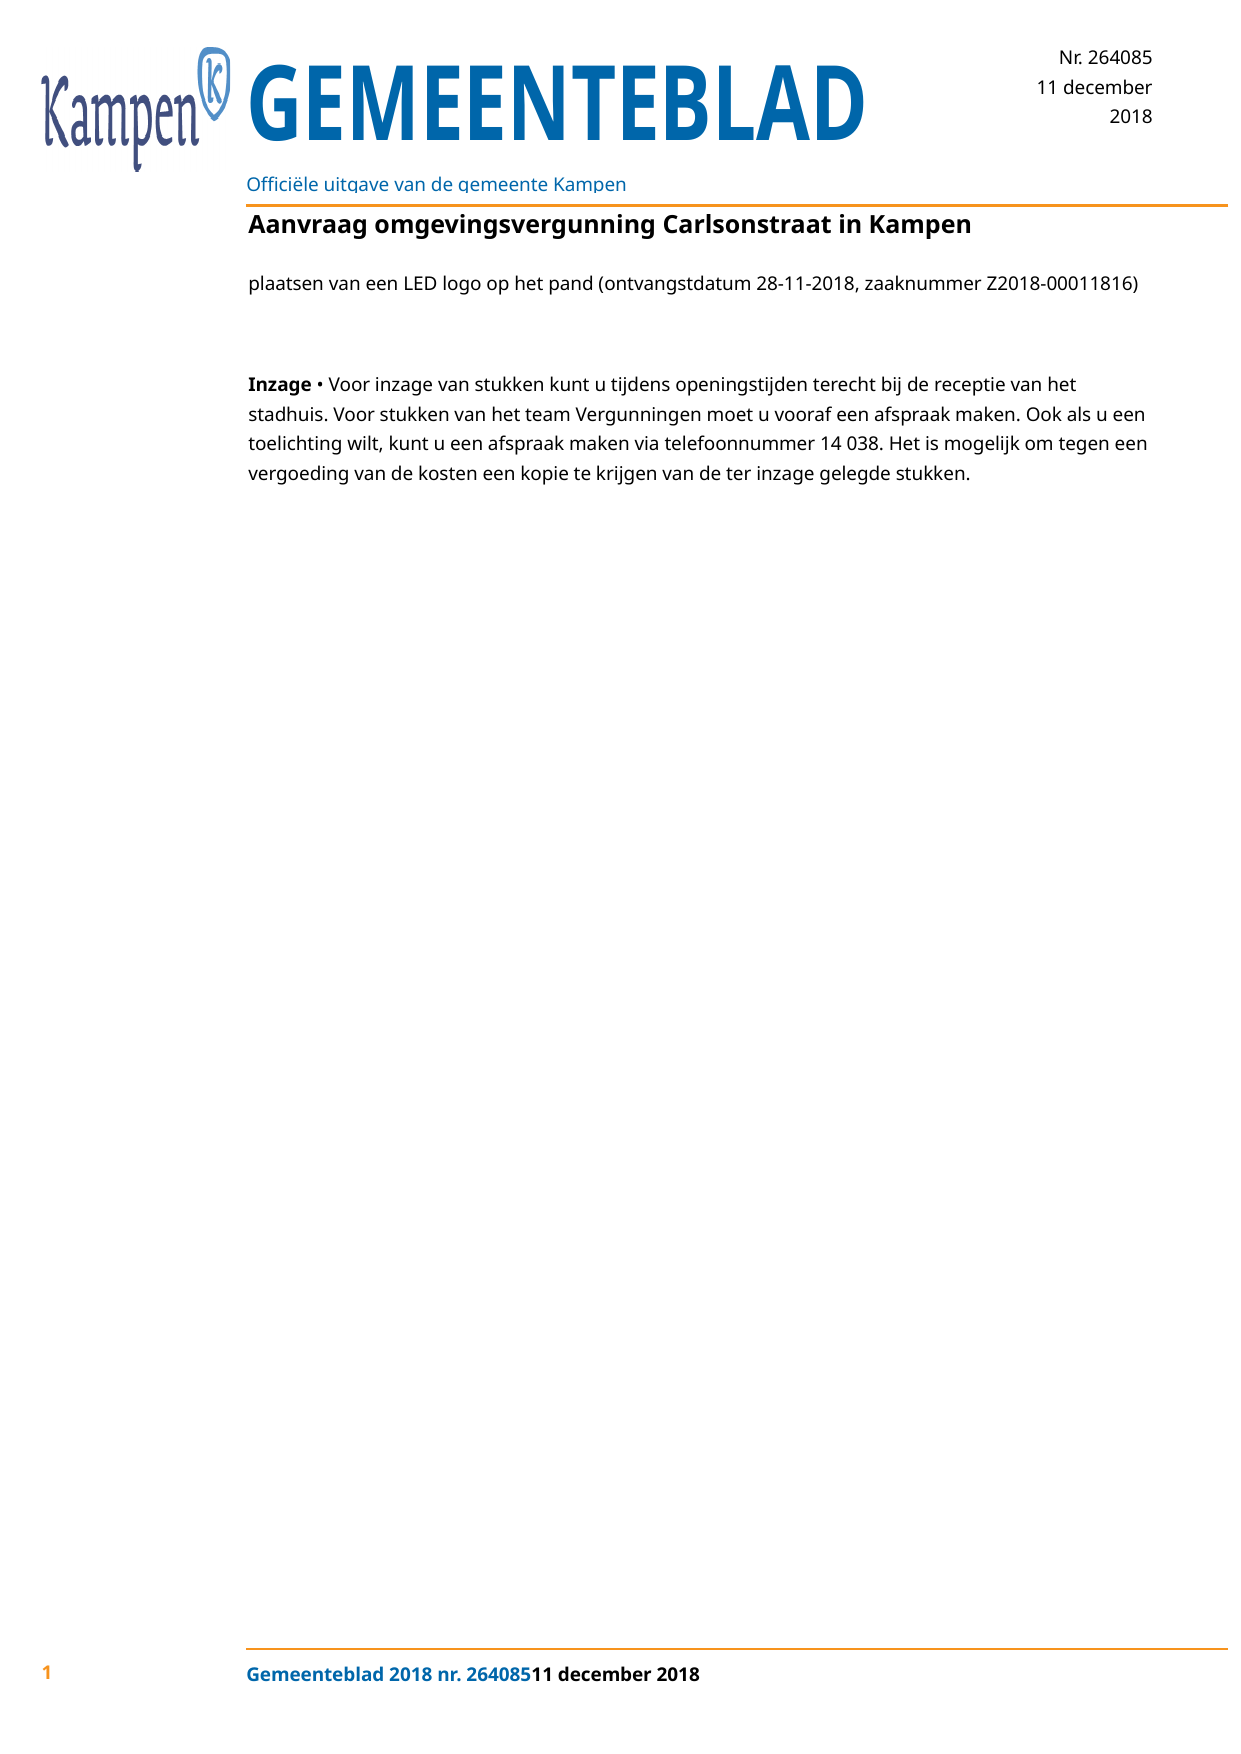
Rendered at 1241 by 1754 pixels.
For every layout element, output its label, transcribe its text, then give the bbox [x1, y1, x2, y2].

text Inzage • Voor inzage van stukken kunt u tijdens openingstijden terecht bij de receptie van het stadhuis. Voor stukken van het team Vergunningen moet u vooraf een afspraak maken. Ook als u een toelichting wilt, kunt u een afspraak maken via telefoonnummer 14 038. Het is mogelijk om tegen een vergoeding van de kosten een kopie te krijgen van de ter inzage gelegde stukken. [248, 371, 1152, 486]
text plaatsen van een LED logo op het pand (ontvangstdatum 28-11-2018, zaaknummer Z2018-00011816) [248, 270, 1152, 296]
text Aanvraag omgevingsvergunning Carlsonstraat in Kampen [248, 207, 1152, 241]
picture [41, 47, 231, 172]
